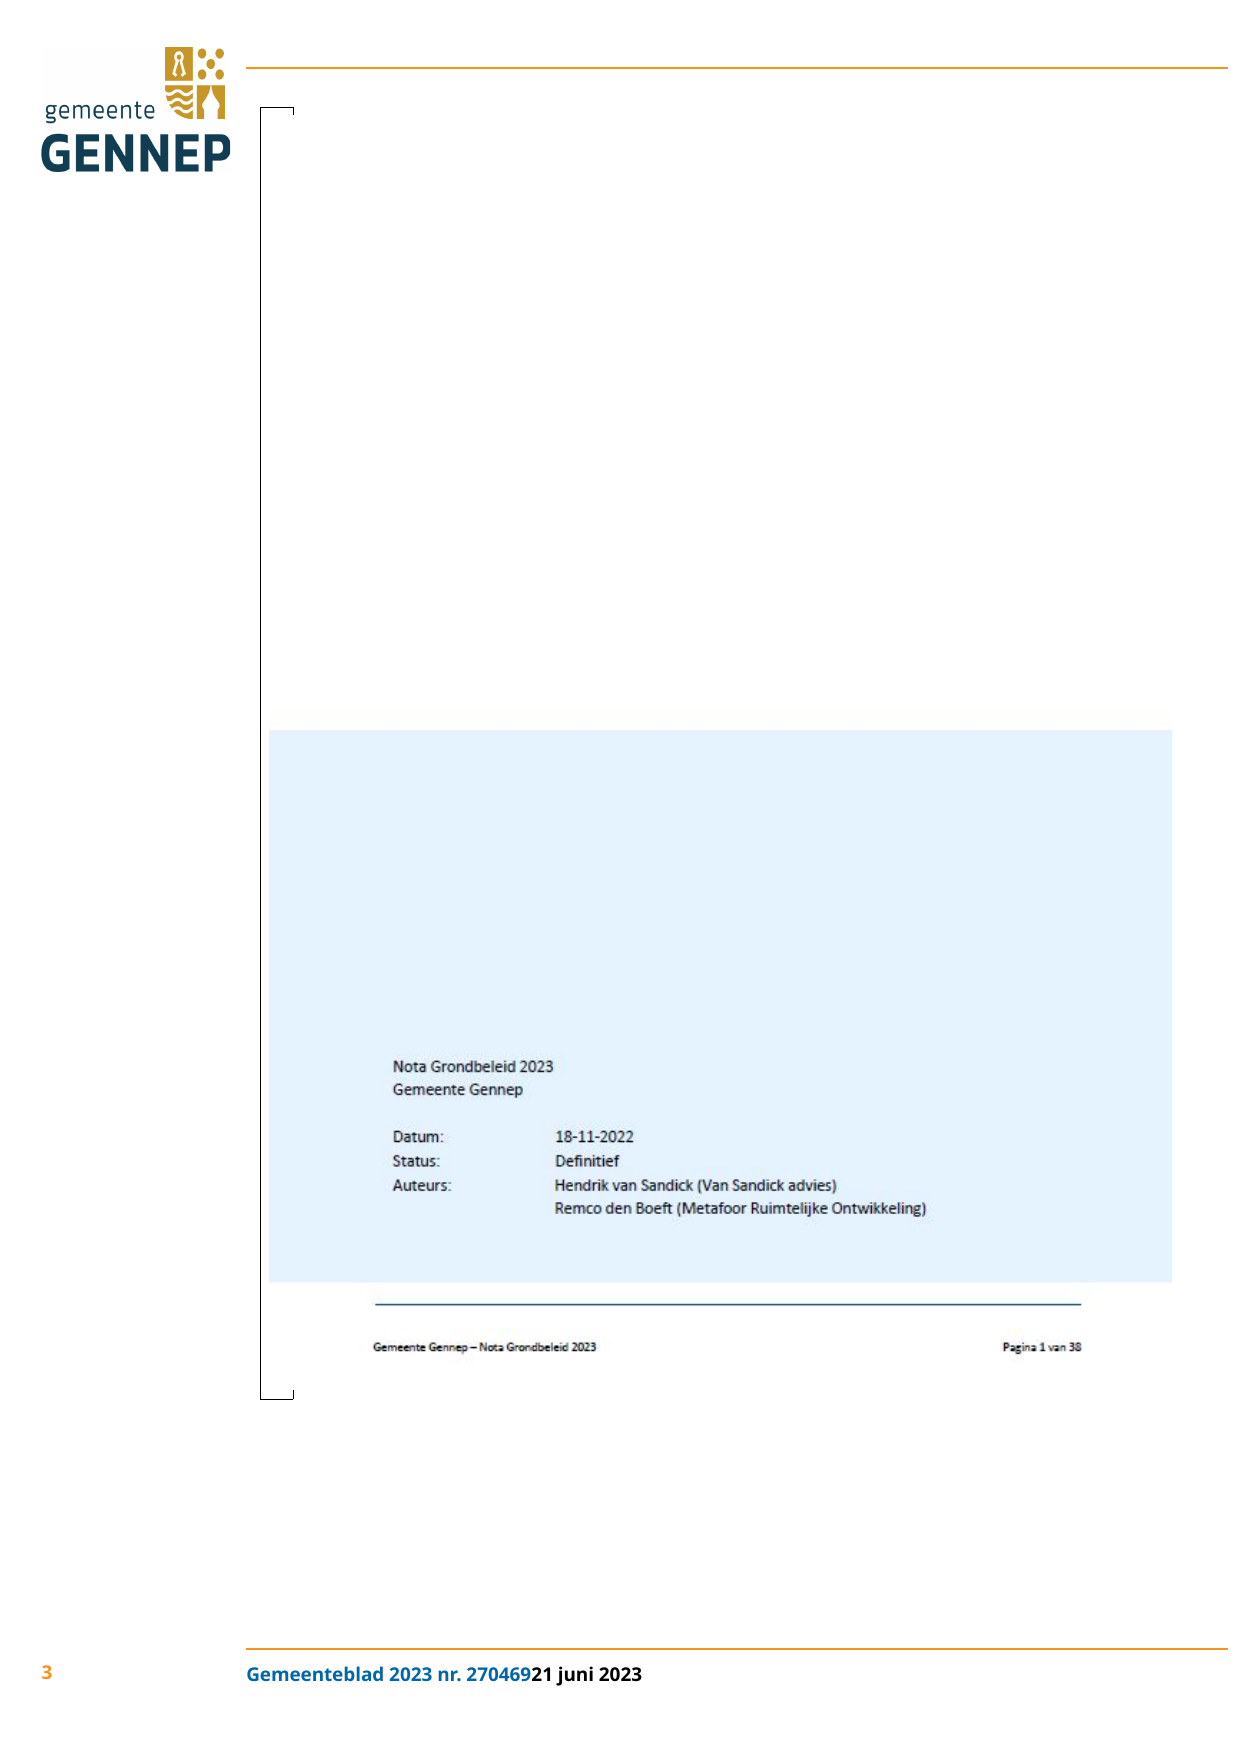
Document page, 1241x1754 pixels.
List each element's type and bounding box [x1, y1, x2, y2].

picture [41, 47, 231, 172]
picture [268, 115, 1173, 1390]
